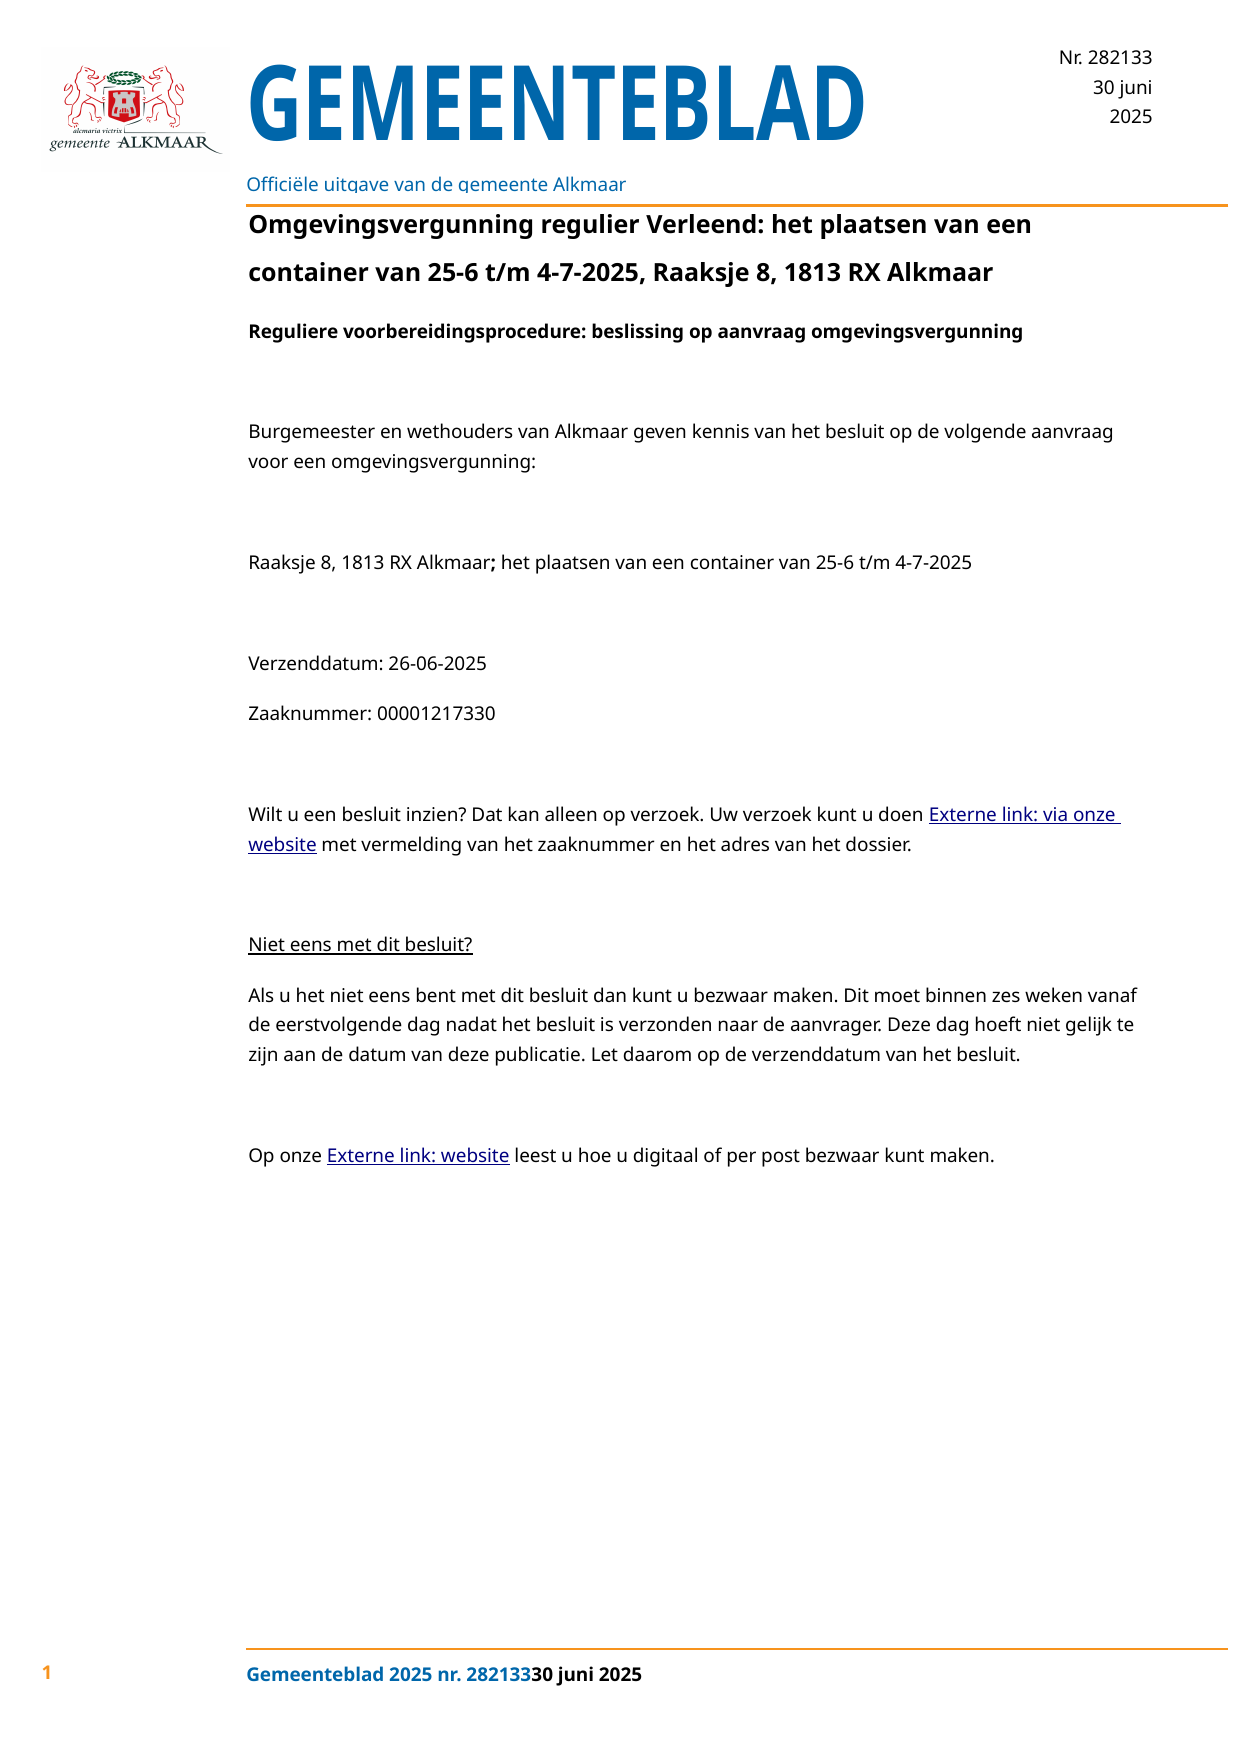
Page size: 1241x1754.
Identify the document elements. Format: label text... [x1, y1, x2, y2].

text Als u het niet eens bent met dit besluit dan kunt u bezwaar maken. Dit moet binnen zes weken vanaf de eerstvolgende dag nadat het besluit is verzonden naar de aanvrager. Deze dag hoeft niet gelijk te zijn aan de datum van deze publicatie. Let daarom op de verzenddatum van het besluit. [248, 982, 1152, 1067]
text Op onze Externe link: website leest u hoe u digitaal of per post bezwaar kunt maken. [248, 1142, 1152, 1168]
picture [41, 47, 231, 172]
text Wilt u een besluit inzien? Dat kan alleen op verzoek. Uw verzoek kunt u doen Externe link: via onze website met vermelding van het zaaknummer en het adres van het dossier. [248, 801, 1152, 857]
text Verzenddatum: 26-06-2025 [248, 650, 1152, 676]
text Burgemeester en wethouders van Alkmaar geven kennis van het besluit op de volgende aanvraag voor een omgevingsvergunning: [248, 419, 1152, 474]
text Niet eens met dit besluit? [248, 932, 1152, 957]
text Raaksje 8, 1813 RX Alkmaar; het plaatsen van een container van 25-6 t/m 4-7-2025 [248, 549, 1152, 575]
text Zaaknummer: 00001217330 [248, 700, 1152, 726]
text Omgevingsvergunning regulier Verleend: het plaatsen van een container van 25-6 t/m 4-7-2025, Raaksje 8, 1813 RX Alkmaar [248, 207, 1152, 288]
text Reguliere voorbereidingsprocedure: beslissing op aanvraag omgevingsvergunning [248, 318, 1152, 344]
